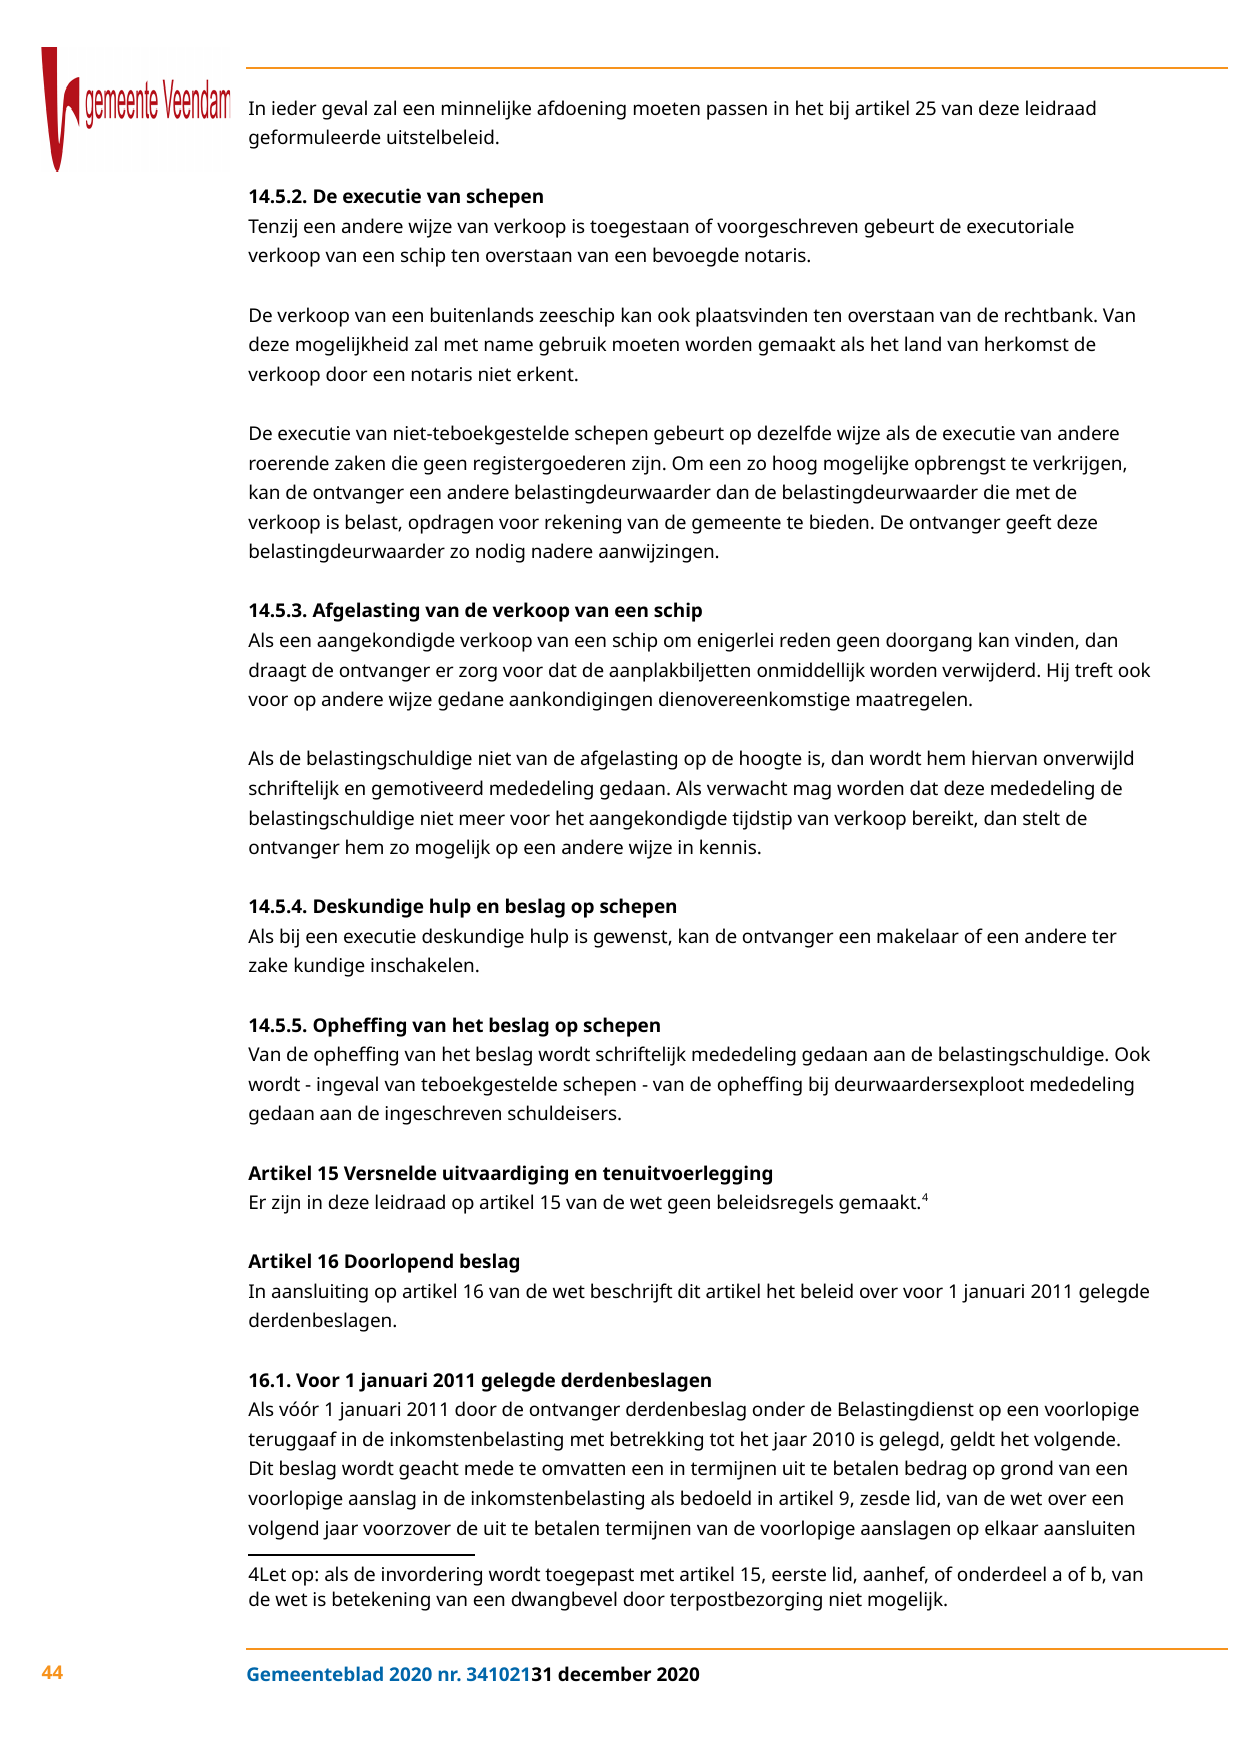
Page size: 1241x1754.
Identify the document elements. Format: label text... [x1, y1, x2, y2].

text Als de belastingschuldige niet van de afgelasting op de hoogte is, dan wordt hem hiervan onverwijld schriftelijk en gemotiveerd mededeling gedaan. Als verwacht mag worden dat deze mededeling de belastingschuldige niet meer voor het aangekondigde tijdstip van verkoop bereikt, dan stelt de ontvanger hem zo mogelijk op een andere wijze in kennis. [248, 746, 1152, 860]
text De executie van niet-teboekgestelde schepen gebeurt op dezelfde wijze als de executie van andere roerende zaken die geen registergoederen zijn. Om een zo hoog mogelijke opbrengst te verkrijgen, kan de ontvanger een andere belastingdeurwaarder dan de belastingdeurwaarder die met de verkoop is belast, opdragen voor rekening van de gemeente te bieden. De ontvanger geeft deze belastingdeurwaarder zo nodig nadere aanwijzingen. [248, 420, 1152, 564]
text In aansluiting op artikel 16 van de wet beschrijft dit artikel het beleid over voor 1 januari 2011 gelegde derdenbeslagen. [248, 1278, 1152, 1333]
text 14.5.2. De executie van schepen [248, 183, 1152, 209]
text Let op: als de invordering wordt toegepast met artikel 15, eerste lid, aanhef, of onderdeel a of b, van de wet is betekening van een dwangbevel door terpostbezorging niet mogelijk. [248, 1561, 1152, 1612]
text Als vóór 1 januari 2011 door de ontvanger derdenbeslag onder de Belastingdienst op een voorlopige teruggaaf in de inkomstenbelasting met betrekking tot het jaar 2010 is gelegd, geldt het volgende. Dit beslag wordt geacht mede te omvatten een in termijnen uit te betalen bedrag op grond van een voorlopige aanslag in de inkomstenbelasting als bedoeld in artikel 9, zesde lid, van de wet over een volgend jaar voorzover de uit te betalen termijnen van de voorlopige aanslagen op elkaar aansluiten [248, 1396, 1152, 1541]
text 14.5.5. Opheffing van het beslag op schepen [248, 1012, 1152, 1038]
text 14.5.3. Afgelasting van de verkoop van een schip [248, 598, 1152, 623]
text 14.5.4. Deskundige hulp en beslag op schepen [248, 893, 1152, 919]
text De verkoop van een buitenlands zeeschip kan ook plaatsvinden ten overstaan van de rechtbank. Van deze mogelijkheid zal met name gebruik moeten worden gemaakt als het land van herkomst de verkoop door een notaris niet erkent. [248, 302, 1152, 387]
text Als bij een executie deskundige hulp is gewenst, kan de ontvanger een makelaar of een andere ter zake kundige inschakelen. [248, 923, 1152, 978]
text Artikel 15 Versnelde uitvaardiging en tenuitvoerlegging [248, 1160, 1152, 1186]
picture [41, 47, 231, 172]
text Er zijn in deze leidraad op artikel 15 van de wet geen beleidsregels gemaakt. [248, 1189, 1152, 1215]
text Als een aangekondigde verkoop van een schip om enigerlei reden geen doorgang kan vinden, dan draagt de ontvanger er zorg voor dat de aanplakbiljetten onmiddellijk worden verwijderd. Hij treft ook voor op andere wijze gedane aankondigingen dienovereenkomstige maatregelen. [248, 627, 1152, 712]
text In ieder geval zal een minnelijke afdoening moeten passen in het bij artikel 25 van deze leidraad geformuleerde uitstelbeleid. [248, 95, 1152, 150]
text 16.1. Voor 1 januari 2011 gelegde derdenbeslagen [248, 1367, 1152, 1393]
text Van de opheffing van het beslag wordt schriftelijk mededeling gedaan aan de belastingschuldige. Ook wordt - ingeval van teboekgestelde schepen - van de opheffing bij deurwaardersexploot mededeling gedaan aan de ingeschreven schuldeisers. [248, 1041, 1152, 1126]
text Tenzij een andere wijze van verkoop is toegestaan of voorgeschreven gebeurt de executoriale verkoop van een schip ten overstaan van een bevoegde notaris. [248, 213, 1152, 268]
text Artikel 16 Doorlopend beslag [248, 1248, 1152, 1274]
